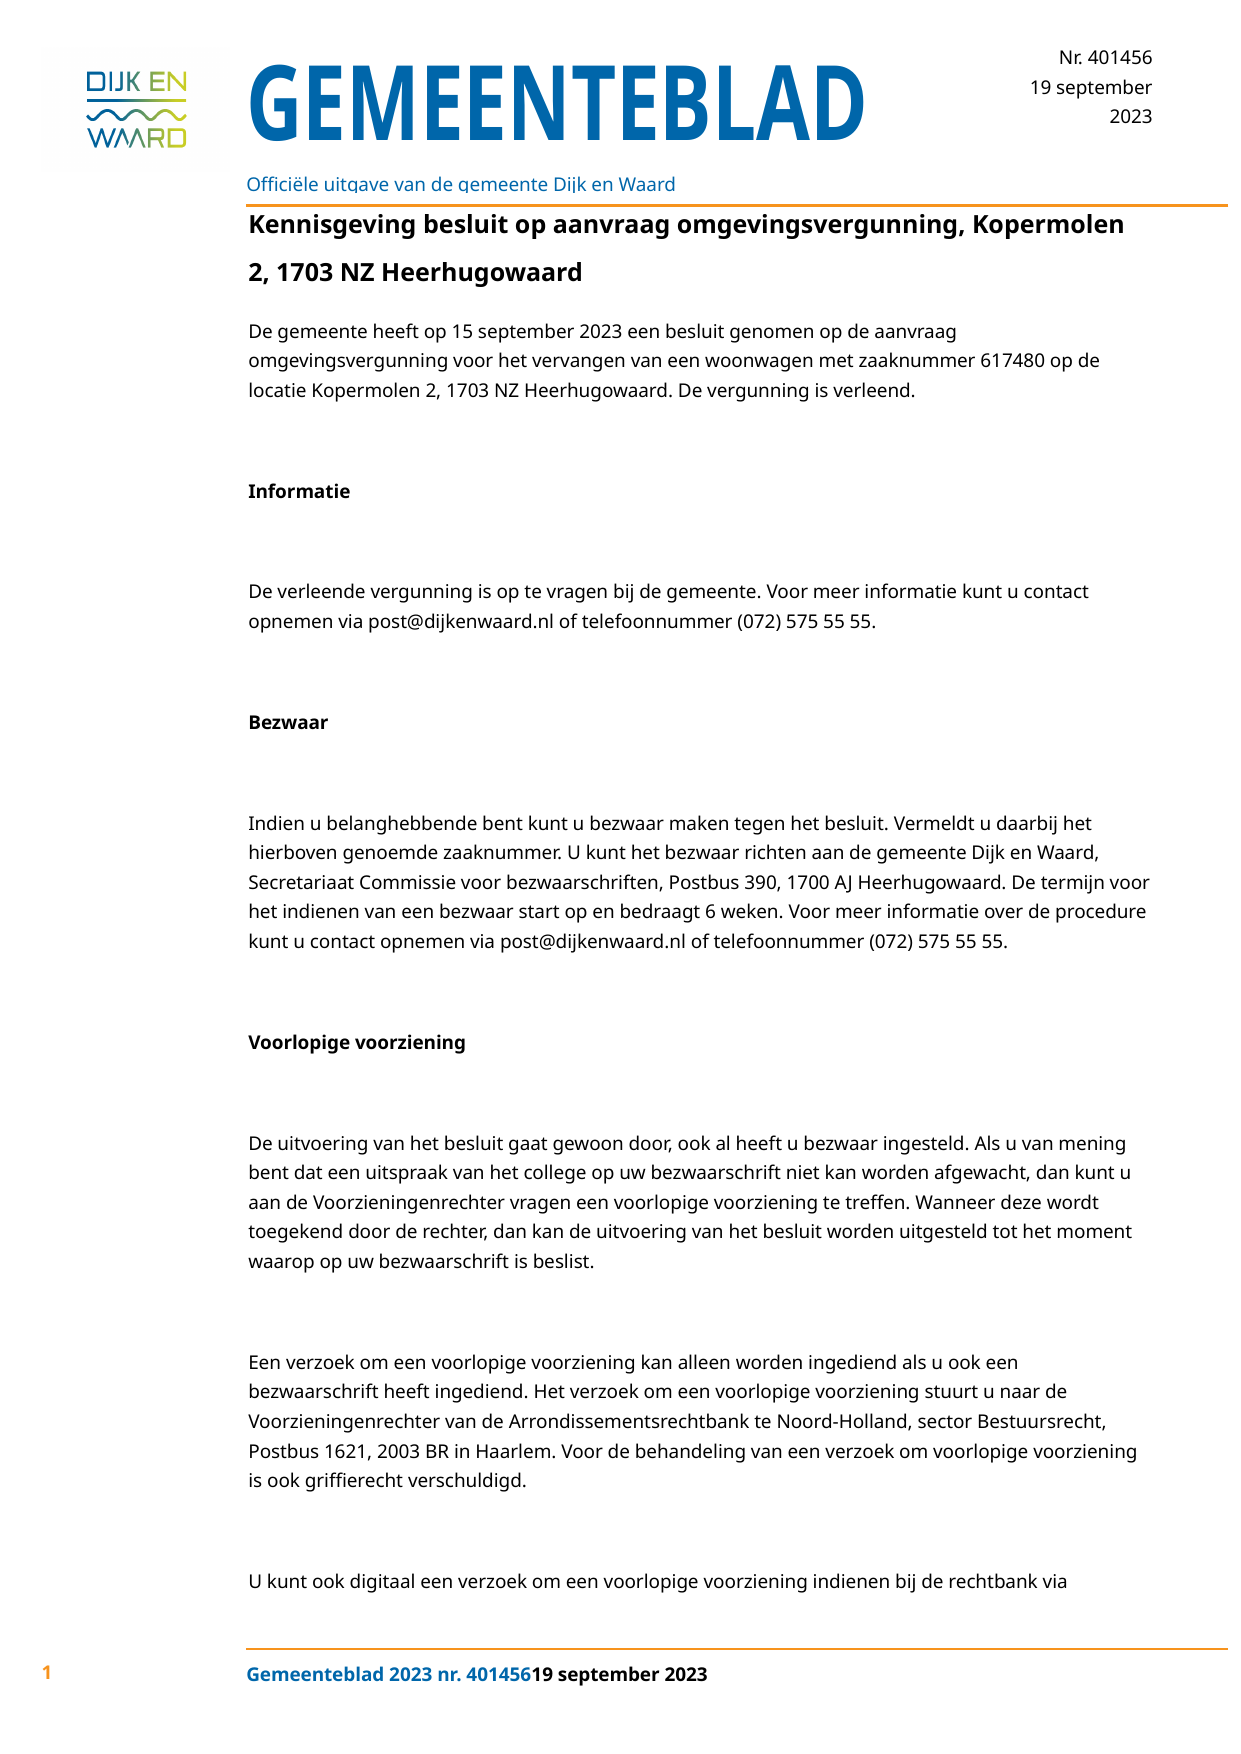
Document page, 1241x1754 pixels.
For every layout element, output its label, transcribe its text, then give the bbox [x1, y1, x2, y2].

text De uitvoering van het besluit gaat gewoon door, ook al heeft u bezwaar ingesteld. Als u van mening bent dat een uitspraak van het college op uw bezwaarschrift niet kan worden afgewacht, dan kunt u aan de Voorzieningenrechter vragen een voorlopige voorziening te treffen. Wanneer deze wordt toegekend door de rechter, dan kan de uitvoering van het besluit worden uitgesteld tot het moment waarop op uw bezwaarschrift is beslist. [248, 1130, 1152, 1274]
picture [41, 47, 231, 172]
text De gemeente heeft op 15 september 2023 een besluit genomen op de aanvraag omgevingsvergunning voor het vervangen van een woonwagen met zaaknummer 617480 op de locatie Kopermolen 2, 1703 NZ Heerhugowaard. De vergunning is verleend. [248, 318, 1152, 403]
text Kennisgeving besluit op aanvraag omgevingsvergunning, Kopermolen 2, 1703 NZ Heerhugowaard [248, 207, 1152, 288]
text De verleende vergunning is op te vragen bij de gemeente. Voor meer informatie kunt u contact opnemen via post@dijkenwaard.nl of telefoonnummer (072) 575 55 55. [248, 579, 1152, 634]
text Bezwaar [248, 709, 1152, 735]
text Informatie [248, 478, 1152, 504]
text U kunt ook digitaal een verzoek om een voorlopige voorziening indienen bij de rechtbank via [248, 1568, 1152, 1594]
text Voorlopige voorziening [248, 1029, 1152, 1055]
text Indien u belanghebbende bent kunt u bezwaar maken tegen het besluit. Vermeldt u daarbij het hierboven genoemde zaaknummer. U kunt het bezwaar richten aan de gemeente Dijk en Waard, Secretariaat Commissie voor bezwaarschriften, Postbus 390, 1700 AJ Heerhugowaard. De termijn voor het indienen van een bezwaar start op en bedraagt 6 weken. Voor meer informatie over de procedure kunt u contact opnemen via post@dijkenwaard.nl of telefoonnummer (072) 575 55 55. [248, 810, 1152, 954]
text Een verzoek om een voorlopige voorziening kan alleen worden ingediend als u ook een bezwaarschrift heeft ingediend. Het verzoek om een voorlopige voorziening stuurt u naar de Voorzieningenrechter van de Arrondissementsrechtbank te Noord-Holland, sector Bestuursrecht, Postbus 1621, 2003 BR in Haarlem. Voor de behandeling van een verzoek om voorlopige voorziening is ook griffierecht verschuldigd. [248, 1349, 1152, 1493]
